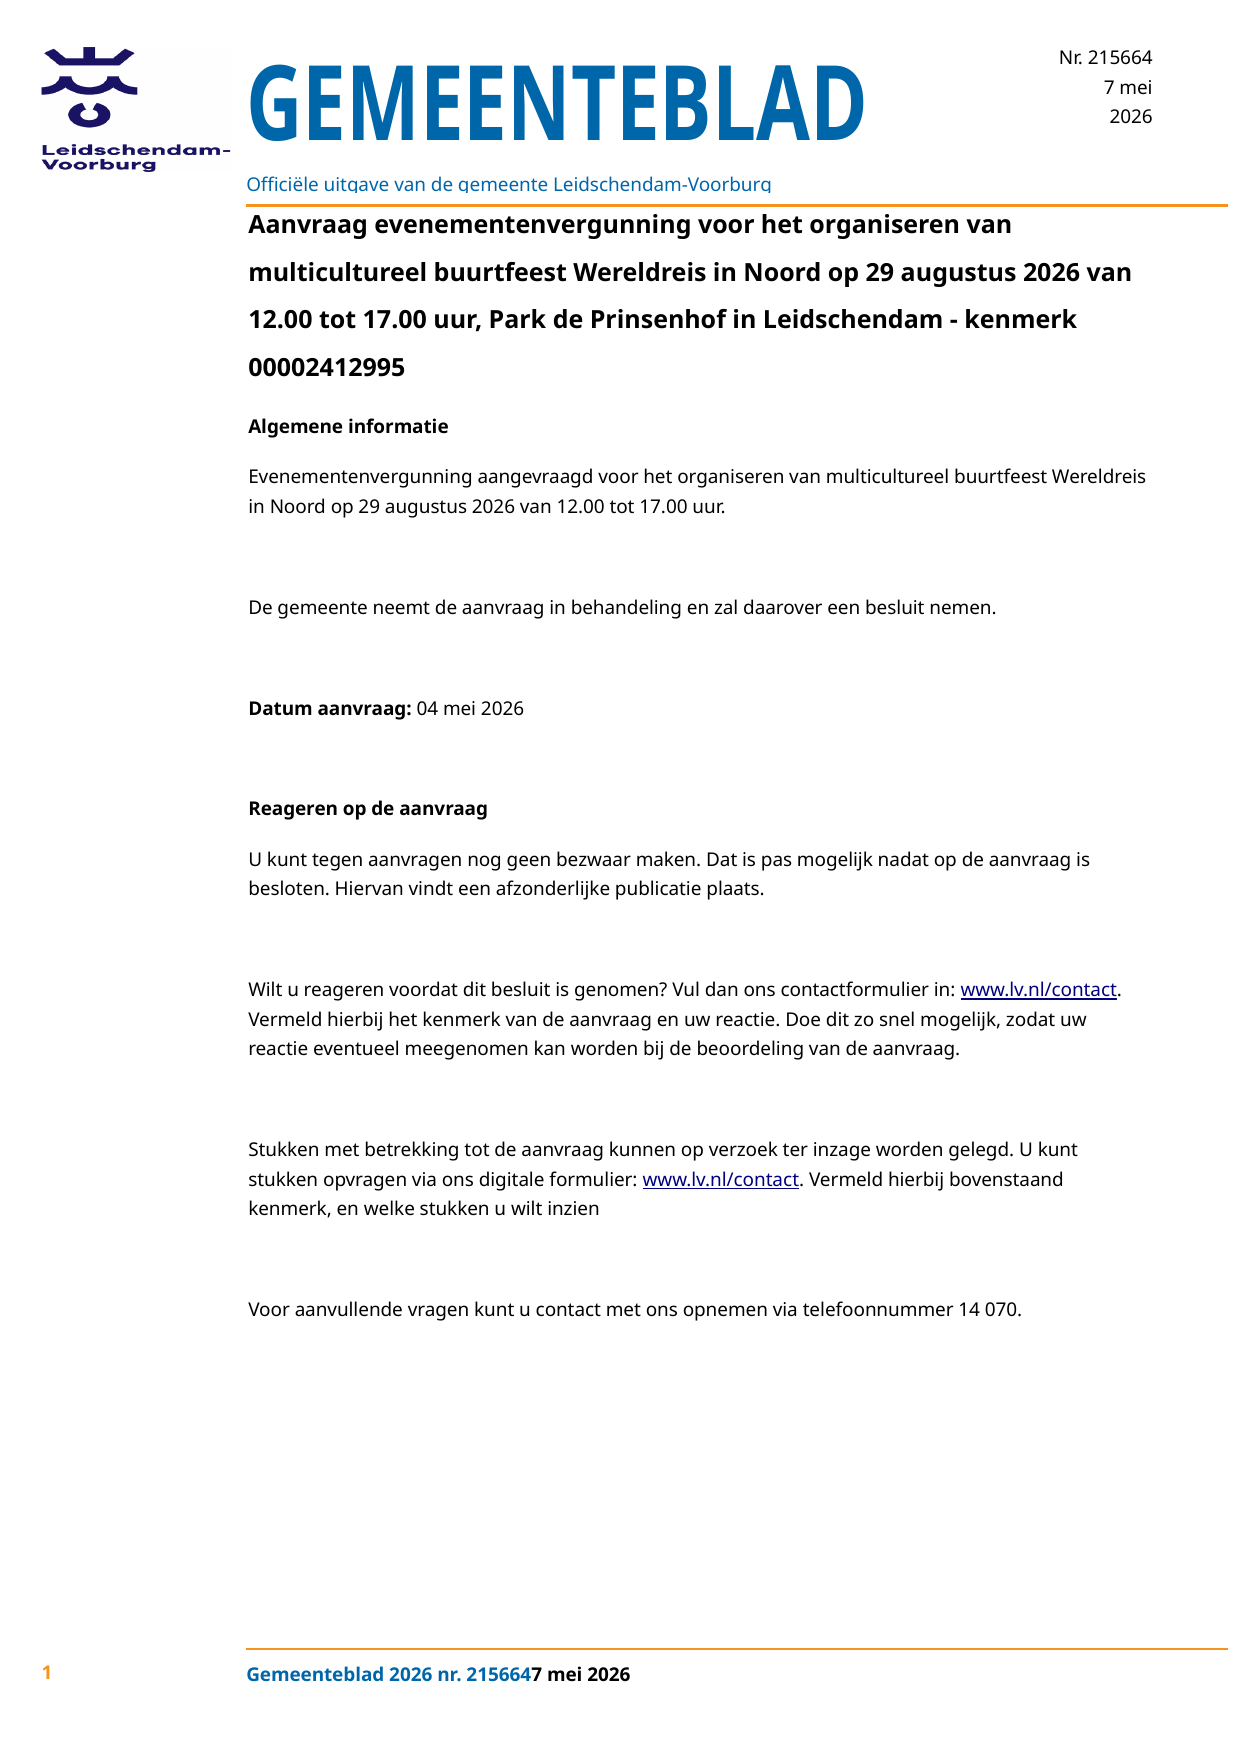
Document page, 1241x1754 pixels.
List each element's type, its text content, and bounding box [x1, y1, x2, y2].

text Algemene informatie [248, 413, 1152, 439]
text Evenementenvergunning aangevraagd voor het organiseren van multicultureel buurtfeest Wereldreis in Noord op 29 augustus 2026 van 12.00 tot 17.00 uur. [248, 463, 1152, 519]
text Reageren op de aanvraag [248, 796, 1152, 821]
text Datum aanvraag: 04 mei 2026 [248, 695, 1152, 721]
text De gemeente neemt de aanvraag in behandeling en zal daarover een besluit nemen. [248, 594, 1152, 620]
text Stukken met betrekking tot de aanvraag kunnen op verzoek ter inzage worden gelegd. U kunt stukken opvragen via ons digitale formulier: www.lv.nl/contact. Vermeld hierbij bovenstaand kenmerk, en welke stukken u wilt inzien [248, 1136, 1152, 1221]
picture [41, 47, 231, 172]
text Wilt u reageren voordat dit besluit is genomen? Vul dan ons contactformulier in: www.lv.nl/contact. Vermeld hierbij het kenmerk van de aanvraag en uw reactie. Doe dit zo snel mogelijk, zodat uw reactie eventueel meegenomen kan worden bij de beoordeling van de aanvraag. [248, 976, 1152, 1061]
text Aanvraag evenementenvergunning voor het organiseren van multicultureel buurtfeest Wereldreis in Noord op 29 augustus 2026 van 12.00 tot 17.00 uur, Park de Prinsenhof in Leidschendam - kenmerk 00002412995 [248, 207, 1152, 384]
text Voor aanvullende vragen kunt u contact met ons opnemen via telefoonnummer 14 070. [248, 1296, 1152, 1322]
text U kunt tegen aanvragen nog geen bezwaar maken. Dat is pas mogelijk nadat op de aanvraag is besloten. Hiervan vindt een afzonderlijke publicatie plaats. [248, 846, 1152, 901]
